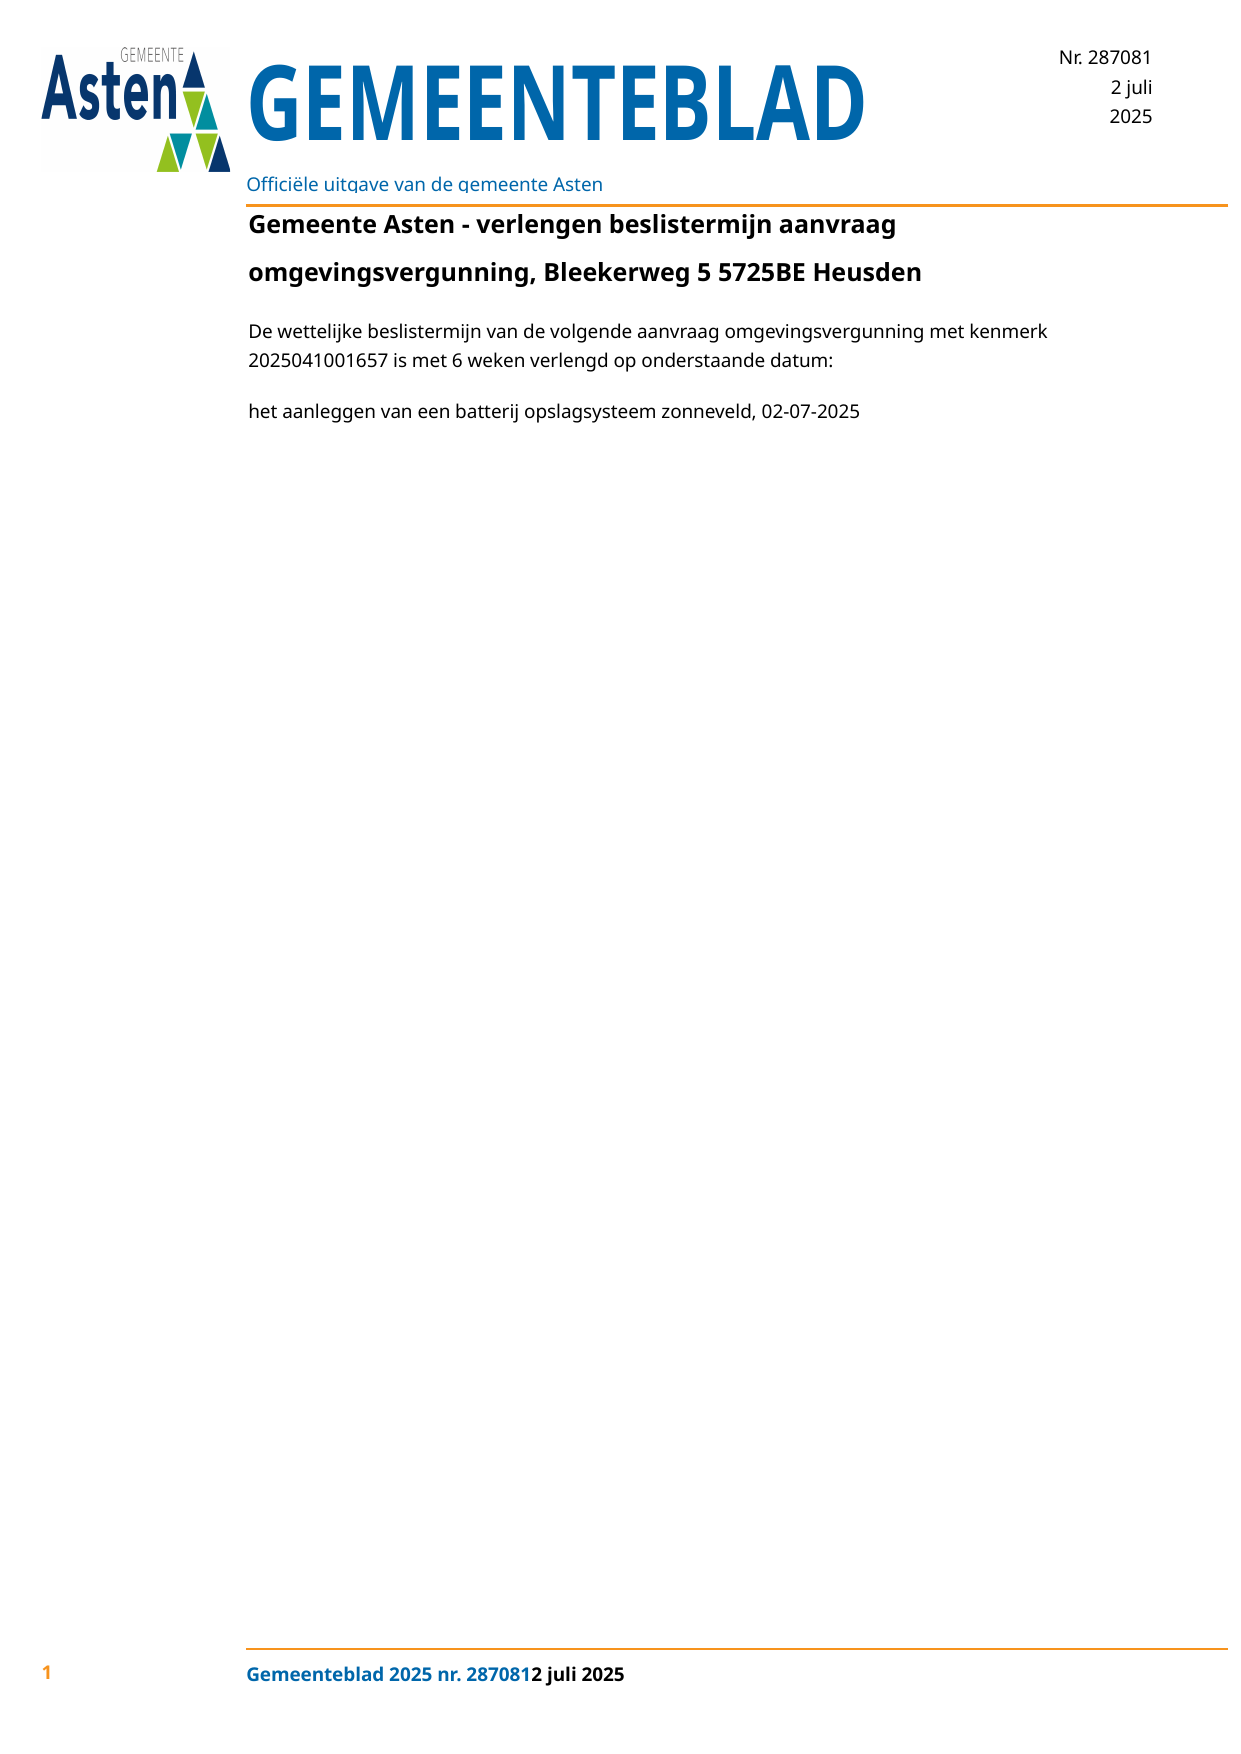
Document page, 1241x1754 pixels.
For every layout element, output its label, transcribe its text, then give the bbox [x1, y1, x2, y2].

picture [41, 47, 231, 172]
text het aanleggen van een batterij opslagsysteem zonneveld, 02-07-2025 [248, 398, 1152, 424]
text De wettelijke beslistermijn van de volgende aanvraag omgevingsvergunning met kenmerk 2025041001657 is met 6 weken verlengd op onderstaande datum: [248, 318, 1152, 373]
text Gemeente Asten - verlengen beslistermijn aanvraag omgevingsvergunning, Bleekerweg 5 5725BE Heusden [248, 207, 1152, 288]
